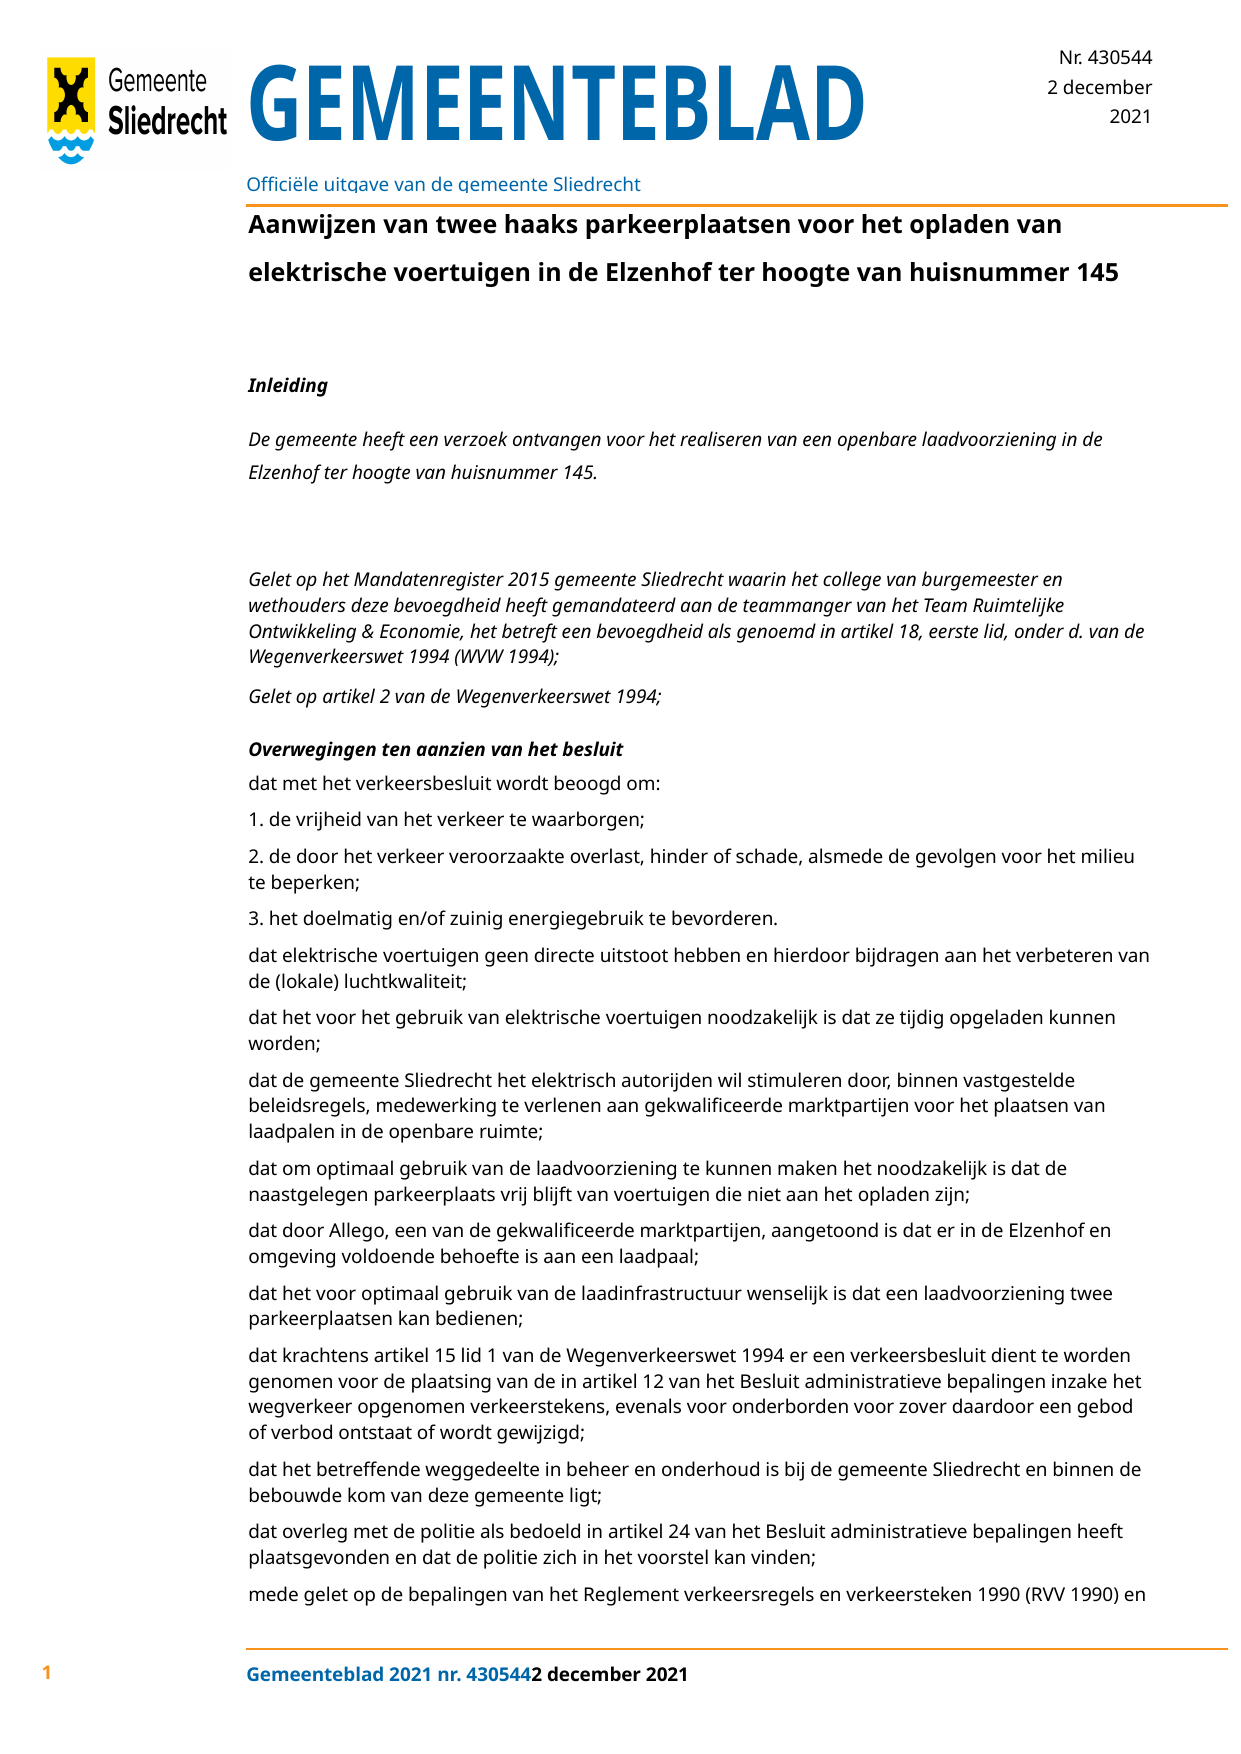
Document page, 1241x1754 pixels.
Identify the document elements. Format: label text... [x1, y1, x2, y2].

text dat door Allego, een van de gekwalificeerde marktpartijen, aangetoond is dat er in de Elzenhof en omgeving voldoende behoefte is aan een laadpaal; [248, 1217, 1152, 1269]
text Gelet op het Mandatenregister 2015 gemeente Sliedrecht waarin het college van burgemeester en wethouders deze bevoegdheid heeft gemandateerd aan de teammanger van het Team Ruimtelijke Ontwikkeling & Economie, het betreft een bevoegdheid als genoemd in artikel 18, eerste lid, onder d. van de Wegenverkeerswet 1994 (WVW 1994); [248, 566, 1152, 669]
text dat om optimaal gebruik van de laadvoorziening te kunnen maken het noodzakelijk is dat de naastgelegen parkeerplaats vrij blijft van voertuigen die niet aan het opladen zijn; [248, 1155, 1152, 1207]
text mede gelet op de bepalingen van het Reglement verkeersregels en verkeersteken 1990 (RVV 1990) en [248, 1581, 1152, 1607]
text Aanwijzen van twee haaks parkeerplaatsen voor het opladen van elektrische voertuigen in de Elzenhof ter hoogte van huisnummer 145 [248, 207, 1152, 288]
text dat het voor optimaal gebruik van de laadinfrastructuur wenselijk is dat een laadvoorziening twee parkeerplaatsen kan bedienen; [248, 1280, 1152, 1331]
text dat met het verkeersbesluit wordt beoogd om: [248, 770, 1152, 796]
text dat het betreffende weggedeelte in beheer en onderhoud is bij de gemeente Sliedrecht en binnen de bebouwde kom van deze gemeente ligt; [248, 1456, 1152, 1508]
text dat krachtens artikel 15 lid 1 van de Wegenverkeerswet 1994 er een verkeersbesluit dient te worden genomen voor de plaatsing van de in artikel 12 van het Besluit administratieve bepalingen inzake het wegverkeer opgenomen verkeerstekens, evenals voor onderborden voor zover daardoor een gebod of verbod ontstaat of wordt gewijzigd; [248, 1342, 1152, 1445]
text 1. de vrijheid van het verkeer te waarborgen; [248, 806, 1152, 832]
picture [41, 47, 231, 172]
text 3. het doelmatig en/of zuinig energiegebruik te bevorderen. [248, 906, 1152, 931]
text Overwegingen ten aanzien van het besluit [248, 736, 1152, 761]
text 2. de door het verkeer veroorzaakte overlast, hinder of schade, alsmede de gevolgen voor het milieu te beperken; [248, 843, 1152, 894]
text dat overleg met de politie als bedoeld in artikel 24 van het Besluit administratieve bepalingen heeft plaatsgevonden en dat de politie zich in het voorstel kan vinden; [248, 1518, 1152, 1570]
text Inleiding [248, 372, 1152, 398]
text Gelet op artikel 2 van de Wegenverkeerswet 1994; [248, 683, 1152, 709]
text dat de gemeente Sliedrecht het elektrisch autorijden wil stimuleren door, binnen vastgestelde beleidsregels, medewerking te verlenen aan gekwalificeerde marktpartijen voor het plaatsen van laadpalen in de openbare ruimte; [248, 1067, 1152, 1144]
text De gemeente heeft een verzoek ontvangen voor het realiseren van een openbare laadvoorziening in de Elzenhof ter hoogte van huisnummer 145. [248, 426, 1152, 485]
text dat elektrische voertuigen geen directe uitstoot hebben en hierdoor bijdragen aan het verbeteren van de (lokale) luchtkwaliteit; [248, 942, 1152, 994]
text dat het voor het gebruik van elektrische voertuigen noodzakelijk is dat ze tijdig opgeladen kunnen worden; [248, 1004, 1152, 1056]
